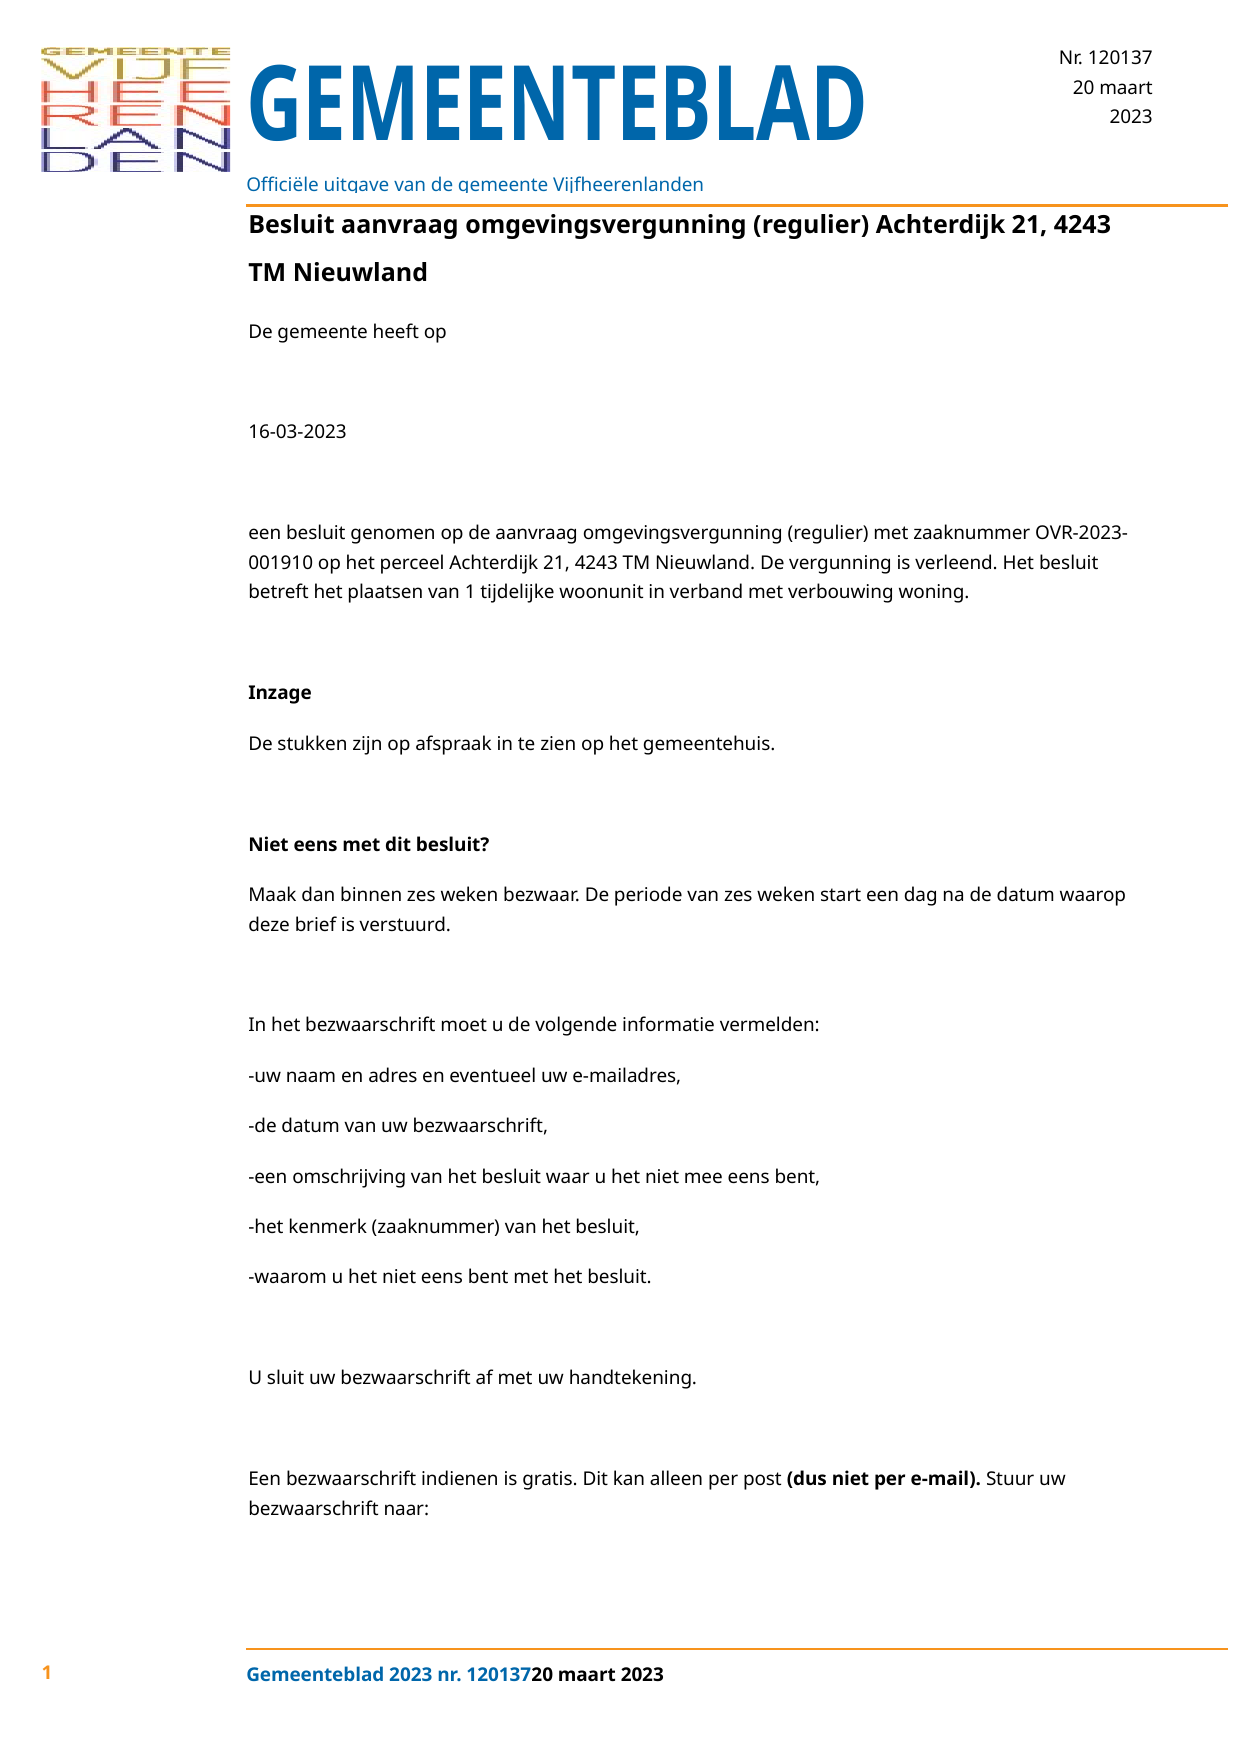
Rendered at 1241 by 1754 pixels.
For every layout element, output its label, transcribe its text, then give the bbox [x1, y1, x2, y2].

text 16-03-2023 [248, 419, 1152, 444]
text Besluit aanvraag omgevingsvergunning (regulier) Achterdijk 21, 4243 TM Nieuwland [248, 207, 1152, 288]
text -het kenmerk (zaaknummer) van het besluit, [248, 1213, 1152, 1239]
text -uw naam en adres en eventueel uw e-mailadres, [248, 1062, 1152, 1088]
text De gemeente heeft op [248, 318, 1152, 344]
text Maak dan binnen zes weken bezwaar. De periode van zes weken start een dag na de datum waarop deze brief is verstuurd. [248, 881, 1152, 937]
text In het bezwaarschrift moet u de volgende informatie vermelden: [248, 1012, 1152, 1037]
text Een bezwaarschrift indienen is gratis. Dit kan alleen per post (dus niet per e-mail). Stuur uw bezwaarschrift naar: [248, 1465, 1152, 1521]
text Niet eens met dit besluit? [248, 831, 1152, 857]
text -waarom u het niet eens bent met het besluit. [248, 1264, 1152, 1289]
picture [41, 47, 231, 172]
text De stukken zijn op afspraak in te zien op het gemeentehuis. [248, 730, 1152, 756]
text U sluit uw bezwaarschrift af met uw handtekening. [248, 1364, 1152, 1390]
text een besluit genomen op de aanvraag omgevingsvergunning (regulier) met zaaknummer OVR-2023-001910 op het perceel Achterdijk 21, 4243 TM Nieuwland. De vergunning is verleend. Het besluit betreft het plaatsen van 1 tijdelijke woonunit in verband met verbouwing woning. [248, 519, 1152, 604]
text -de datum van uw bezwaarschrift, [248, 1112, 1152, 1138]
text Inzage [248, 679, 1152, 705]
text -een omschrijving van het besluit waar u het niet mee eens bent, [248, 1163, 1152, 1189]
